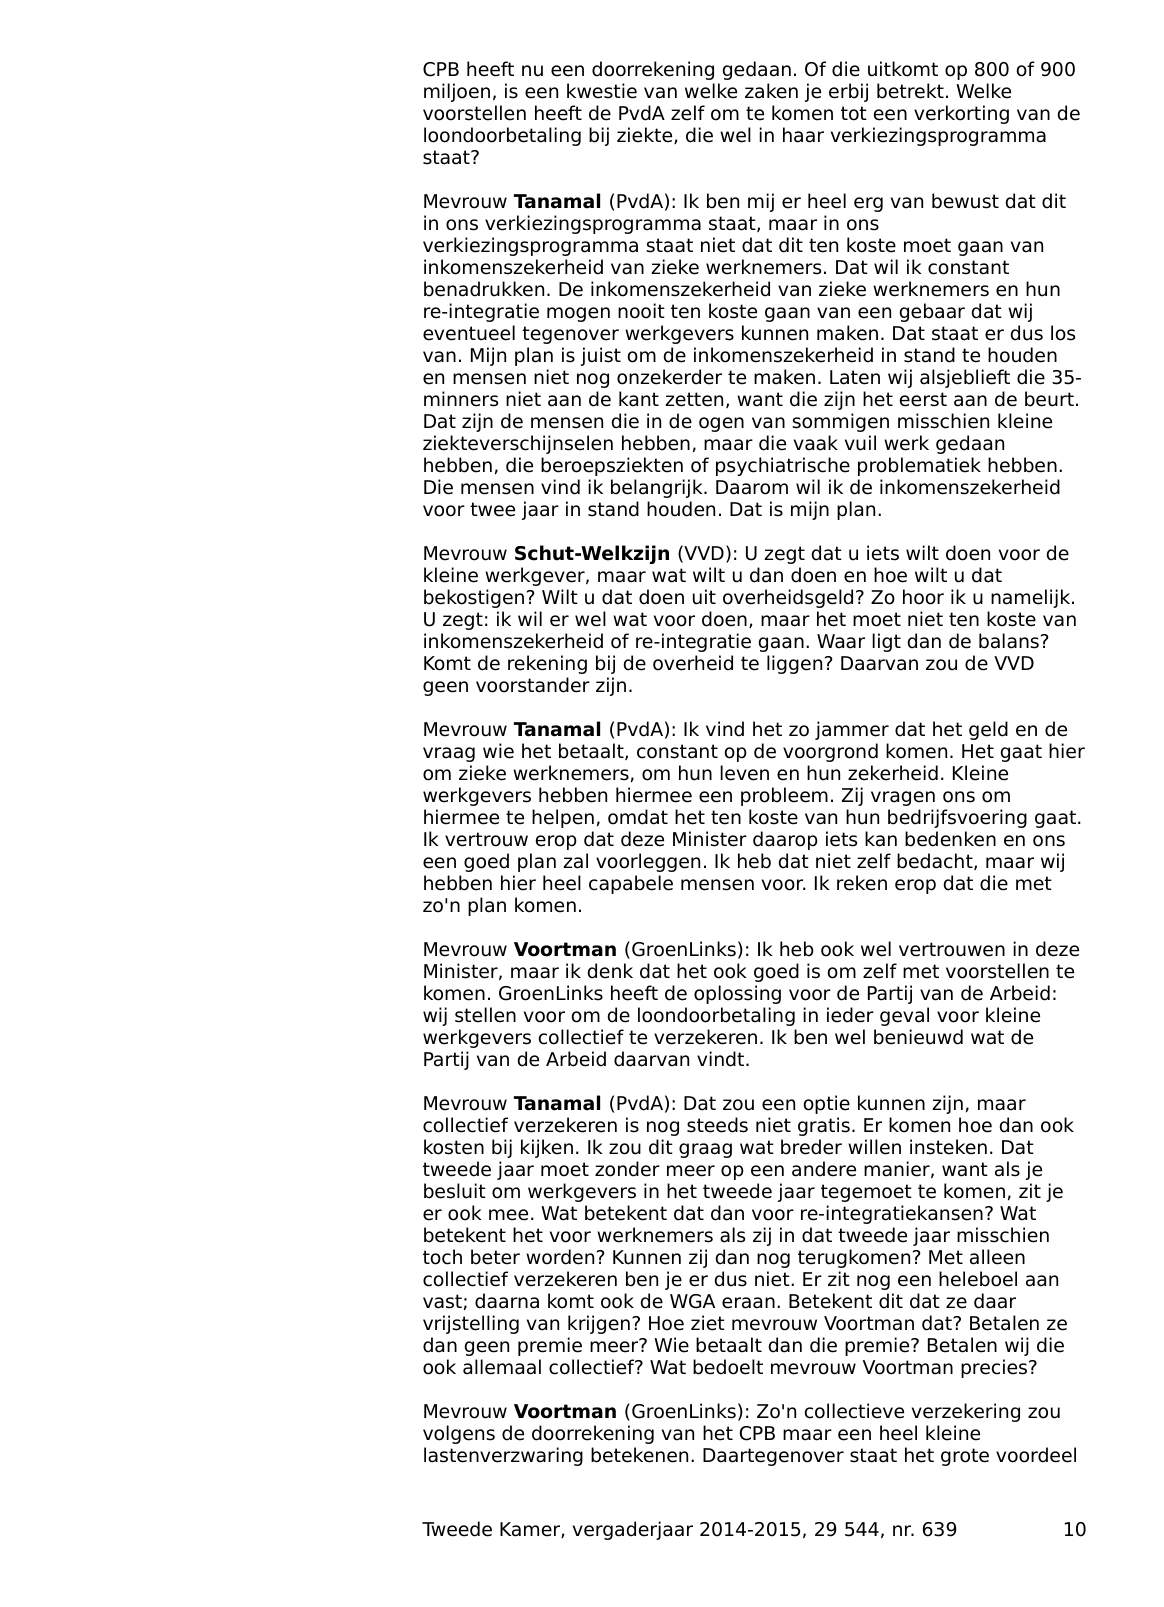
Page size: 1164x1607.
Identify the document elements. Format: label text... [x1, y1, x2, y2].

text Mevrouw Voortman (GroenLinks): Zo'n collectieve verzekering zou volgens de doorrekening van het CPB maar een heel kleine lastenverzwaring betekenen. Daartegenover staat het grote voordeel [422, 1401, 1087, 1467]
text Mevrouw Tanamal (PvdA): Ik vind het zo jammer dat het geld en de vraag wie het betaalt, constant op de voorgrond komen. Het gaat hier om zieke werknemers, om hun leven en hun zekerheid. Kleine werkgevers hebben hiermee een probleem. Zij vragen ons om hiermee te helpen, omdat het ten koste van hun bedrijfsvoering gaat. Ik vertrouw erop dat deze Minister daarop iets kan bedenken en ons een goed plan zal voorleggen. Ik heb dat niet zelf bedacht, maar wij hebben hier heel capabele mensen voor. Ik reken erop dat die met zo'n plan komen. [422, 719, 1087, 917]
text CPB heeft nu een doorrekening gedaan. Of die uitkomt op 800 of 900 miljoen, is een kwestie van welke zaken je erbij betrekt. Welke voorstellen heeft de PvdA zelf om te komen tot een verkorting van de loondoorbetaling bij ziekte, die wel in haar verkiezingsprogramma staat? [422, 59, 1087, 169]
text Mevrouw Voortman (GroenLinks): Ik heb ook wel vertrouwen in deze Minister, maar ik denk dat het ook goed is om zelf met voorstellen te komen. GroenLinks heeft de oplossing voor de Partij van de Arbeid: wij stellen voor om de loondoorbetaling in ieder geval voor kleine werkgevers collectief te verzekeren. Ik ben wel benieuwd wat de Partij van de Arbeid daarvan vindt. [422, 939, 1087, 1071]
text Mevrouw Tanamal (PvdA): Ik ben mij er heel erg van bewust dat dit in ons verkiezingsprogramma staat, maar in ons verkiezingsprogramma staat niet dat dit ten koste moet gaan van inkomenszekerheid van zieke werknemers. Dat wil ik constant benadrukken. De inkomenszekerheid van zieke werknemers en hun re-integratie mogen nooit ten koste gaan van een gebaar dat wij eventueel tegenover werkgevers kunnen maken. Dat staat er dus los van. Mijn plan is juist om de inkomenszekerheid in stand te houden en mensen niet nog onzekerder te maken. Laten wij alsjeblieft die 35-minners niet aan de kant zetten, want die zijn het eerst aan de beurt. Dat zijn de mensen die in de ogen van sommigen misschien kleine ziekteverschijnselen hebben, maar die vaak vuil werk gedaan hebben, die beroepsziekten of psychiatrische problematiek hebben. Die mensen vind ik belangrijk. Daarom wil ik de inkomenszekerheid voor twee jaar in stand houden. Dat is mijn plan. [422, 191, 1087, 521]
text Mevrouw Schut-Welkzijn (VVD): U zegt dat u iets wilt doen voor de kleine werkgever, maar wat wilt u dan doen en hoe wilt u dat bekostigen? Wilt u dat doen uit overheidsgeld? Zo hoor ik u namelijk. U zegt: ik wil er wel wat voor doen, maar het moet niet ten koste van inkomenszekerheid of re-integratie gaan. Waar ligt dan de balans? Komt de rekening bij de overheid te liggen? Daarvan zou de VVD geen voorstander zijn. [422, 543, 1087, 697]
text Mevrouw Tanamal (PvdA): Dat zou een optie kunnen zijn, maar collectief verzekeren is nog steeds niet gratis. Er komen hoe dan ook kosten bij kijken. Ik zou dit graag wat breder willen insteken. Dat tweede jaar moet zonder meer op een andere manier, want als je besluit om werkgevers in het tweede jaar tegemoet te komen, zit je er ook mee. Wat betekent dat dan voor re-integratiekansen? Wat betekent het voor werknemers als zij in dat tweede jaar misschien toch beter worden? Kunnen zij dan nog terugkomen? Met alleen collectief verzekeren ben je er dus niet. Er zit nog een heleboel aan vast; daarna komt ook de WGA eraan. Betekent dit dat ze daar vrijstelling van krijgen? Hoe ziet mevrouw Voortman dat? Betalen ze dan geen premie meer? Wie betaalt dan die premie? Betalen wij die ook allemaal collectief? Wat bedoelt mevrouw Voortman precies? [422, 1093, 1087, 1379]
